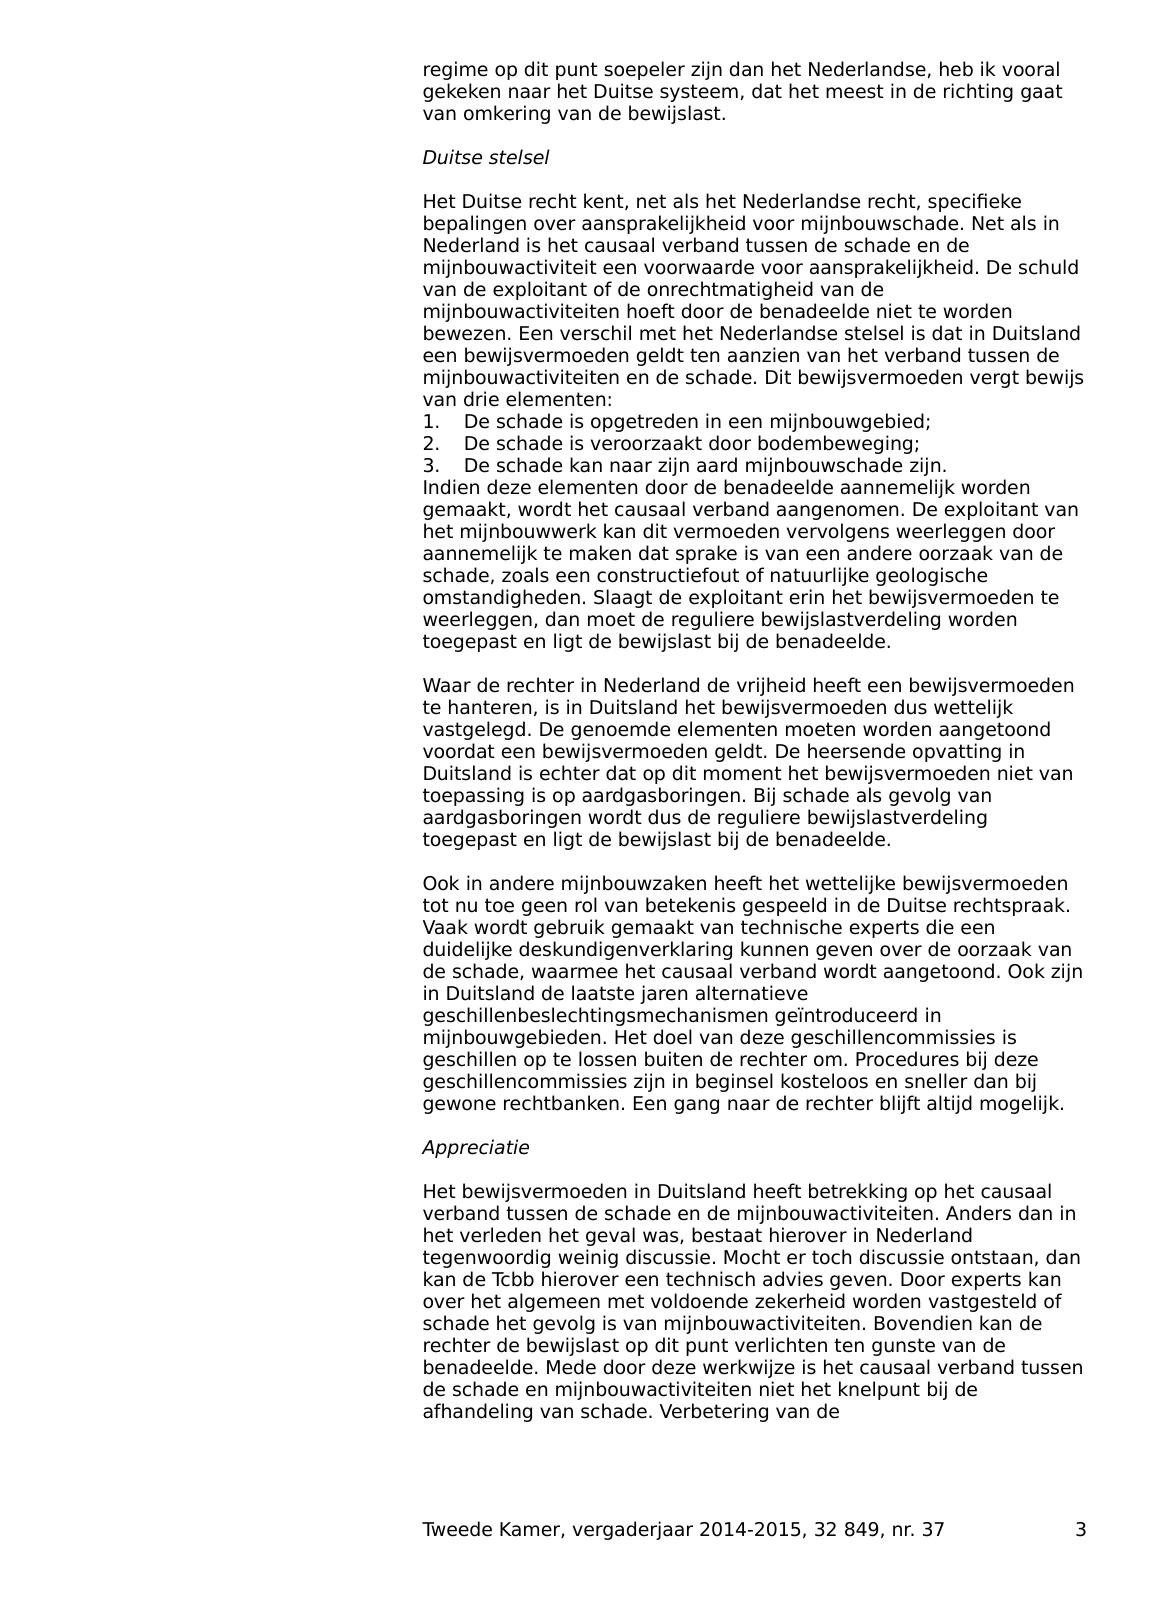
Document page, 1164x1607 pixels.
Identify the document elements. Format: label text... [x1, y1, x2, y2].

text regime op dit punt soepeler zijn dan het Nederlandse, heb ik vooral gekeken naar het Duitse systeem, dat het meest in de richting gaat van omkering van de bewijslast. [422, 59, 1087, 125]
text 2. De schade is veroorzaakt door bodembeweging; [422, 433, 1087, 455]
text 3. De schade kan naar zijn aard mijnbouwschade zijn. [422, 455, 1087, 477]
text Ook in andere mijnbouwzaken heeft het wettelijke bewijsvermoeden tot nu toe geen rol van betekenis gespeeld in de Duitse rechtspraak. Vaak wordt gebruik gemaakt van technische experts die een duidelijke deskundigenverklaring kunnen geven over de oorzaak van de schade, waarmee het causaal verband wordt aangetoond. Ook zijn in Duitsland de laatste jaren alternatieve geschillenbeslechtingsmechanismen geïntroduceerd in mijnbouwgebieden. Het doel van deze geschillencommissies is geschillen op te lossen buiten de rechter om. Procedures bij deze geschillencommissies zijn in beginsel kosteloos en sneller dan bij gewone rechtbanken. Een gang naar de rechter blijft altijd mogelijk. [422, 873, 1087, 1115]
text Het Duitse recht kent, net als het Nederlandse recht, specifieke bepalingen over aansprakelijkheid voor mijnbouwschade. Net als in Nederland is het causaal verband tussen de schade en de mijnbouwactiviteit een voorwaarde voor aansprakelijkheid. De schuld van de exploitant of de onrechtmatigheid van de mijnbouwactiviteiten hoeft door de benadeelde niet te worden bewezen. Een verschil met het Nederlandse stelsel is dat in Duitsland een bewijsvermoeden geldt ten aanzien van het verband tussen de mijnbouwactiviteiten en de schade. Dit bewijsvermoeden vergt bewijs van drie elementen: [422, 191, 1087, 411]
text 1. De schade is opgetreden in een mijnbouwgebied; [422, 411, 1087, 433]
subtitle Appreciatie [422, 1137, 1087, 1159]
text Indien deze elementen door de benadeelde aannemelijk worden gemaakt, wordt het causaal verband aangenomen. De exploitant van het mijnbouwwerk kan dit vermoeden vervolgens weerleggen door aannemelijk te maken dat sprake is van een andere oorzaak van de schade, zoals een constructiefout of natuurlijke geologische omstandigheden. Slaagt de exploitant erin het bewijsvermoeden te weerleggen, dan moet de reguliere bewijslastverdeling worden toegepast en ligt de bewijslast bij de benadeelde. [422, 477, 1087, 653]
text Het bewijsvermoeden in Duitsland heeft betrekking op het causaal verband tussen de schade en de mijnbouwactiviteiten. Anders dan in het verleden het geval was, bestaat hierover in Nederland tegenwoordig weinig discussie. Mocht er toch discussie ontstaan, dan kan de Tcbb hierover een technisch advies geven. Door experts kan over het algemeen met voldoende zekerheid worden vastgesteld of schade het gevolg is van mijnbouwactiviteiten. Bovendien kan de rechter de bewijslast op dit punt verlichten ten gunste van de benadeelde. Mede door deze werkwijze is het causaal verband tussen de schade en mijnbouwactiviteiten niet het knelpunt bij de afhandeling van schade. Verbetering van de [422, 1181, 1087, 1423]
subtitle Duitse stelsel [422, 147, 1087, 169]
text Waar de rechter in Nederland de vrijheid heeft een bewijsvermoeden te hanteren, is in Duitsland het bewijsvermoeden dus wettelijk vastgelegd. De genoemde elementen moeten worden aangetoond voordat een bewijsvermoeden geldt. De heersende opvatting in Duitsland is echter dat op dit moment het bewijsvermoeden niet van toepassing is op aardgasboringen. Bij schade als gevolg van aardgasboringen wordt dus de reguliere bewijslastverdeling toegepast en ligt de bewijslast bij de benadeelde. [422, 675, 1087, 851]
